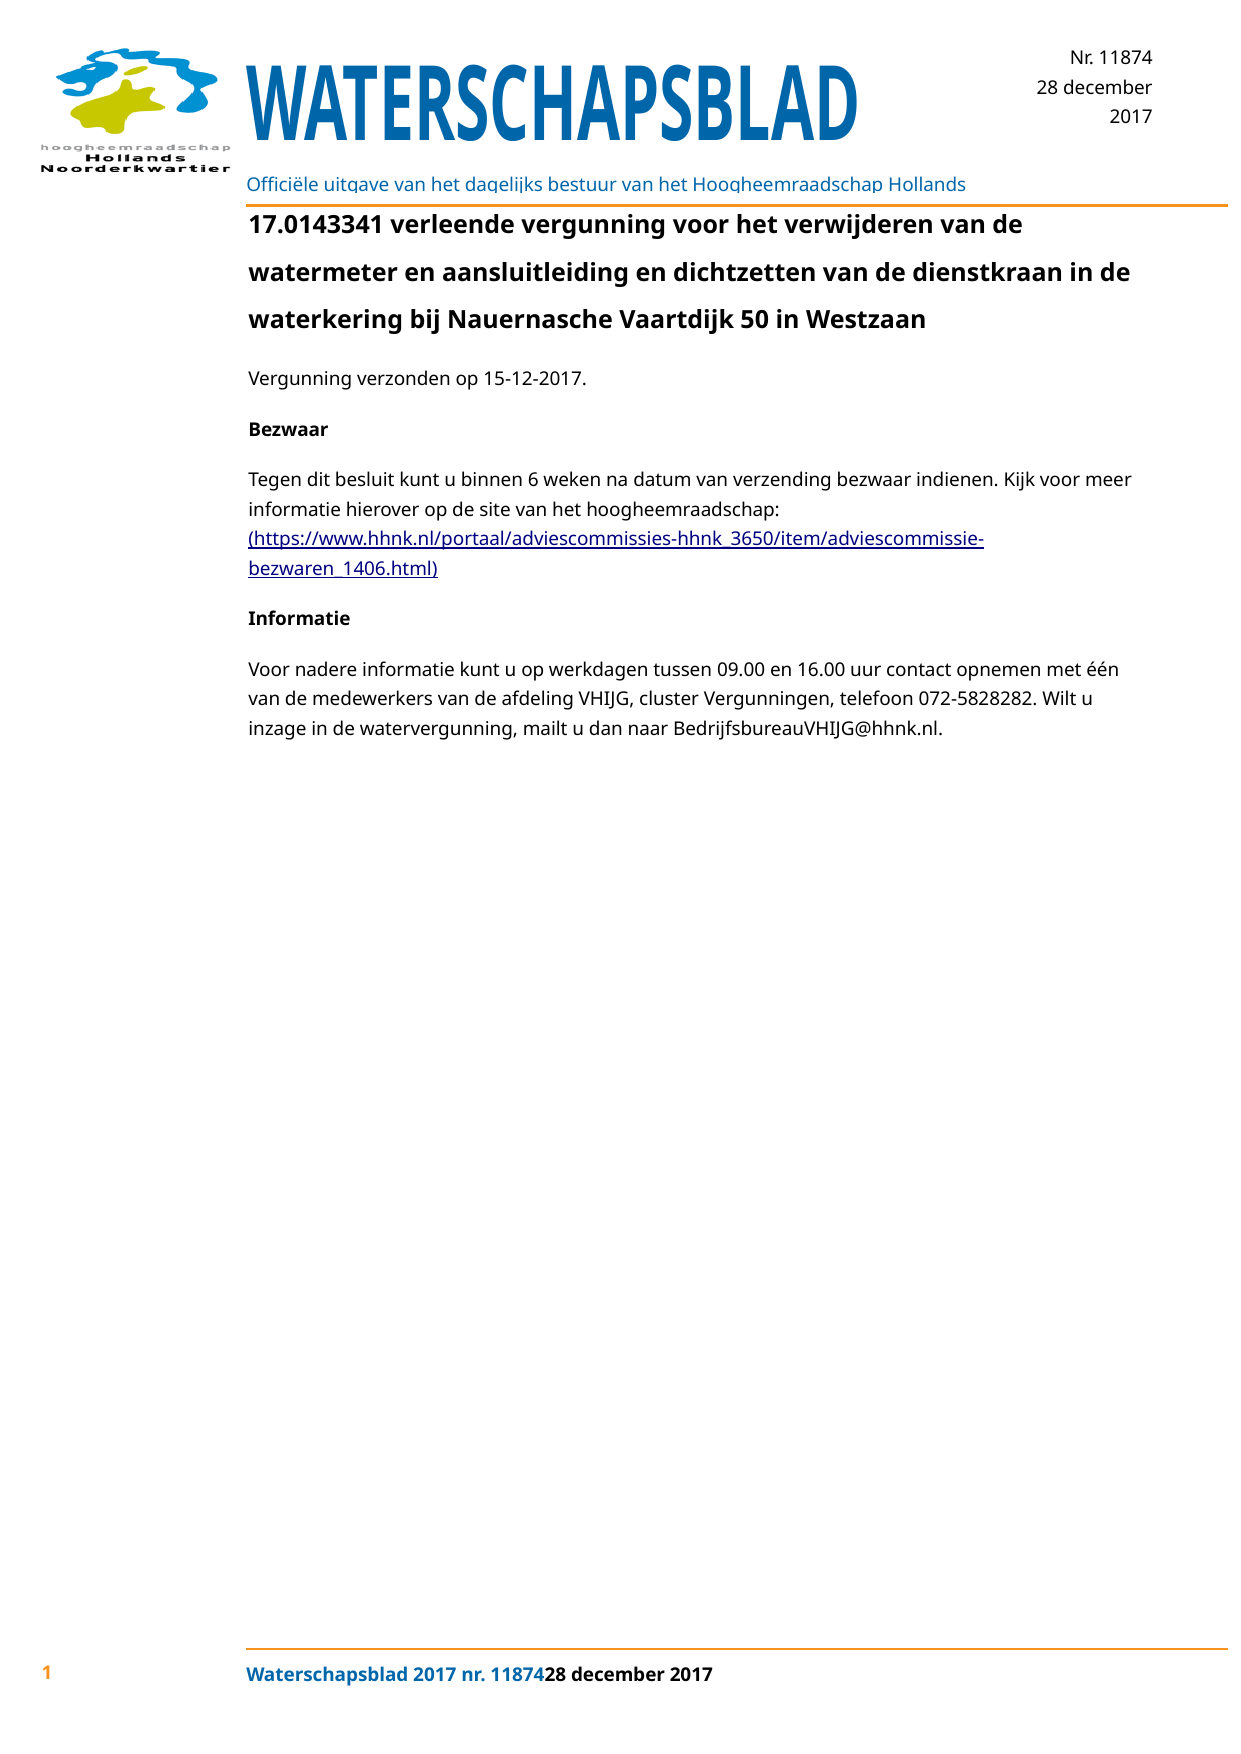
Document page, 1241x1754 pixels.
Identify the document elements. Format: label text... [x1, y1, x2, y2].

text Voor nadere informatie kunt u op werkdagen tussen 09.00 en 16.00 uur contact opnemen met één van de medewerkers van de afdeling VHIJG, cluster Vergunningen, telefoon 072-5828282. Wilt u inzage in de watervergunning, mailt u dan naar BedrijfsbureauVHIJG@hhnk.nl. [248, 656, 1152, 741]
text Informatie [248, 606, 1152, 631]
text Bezwaar [248, 416, 1152, 442]
picture [41, 47, 231, 172]
text 17.0143341 verleende vergunning voor het verwijderen van de watermeter en aansluitleiding en dichtzetten van de dienstkraan in de waterkering bij Nauernasche Vaartdijk 50 in Westzaan [248, 207, 1152, 336]
text Tegen dit besluit kunt u binnen 6 weken na datum van verzending bezwaar indienen. Kijk voor meer informatie hierover op de site van het hoogheemraadschap: (https://www.hhnk.nl/portaal/adviescommissies-hhnk_3650/item/adviescommissie-bezwaren_1406.html) [248, 466, 1152, 581]
text Vergunning verzonden op 15-12-2017. [248, 366, 1152, 391]
